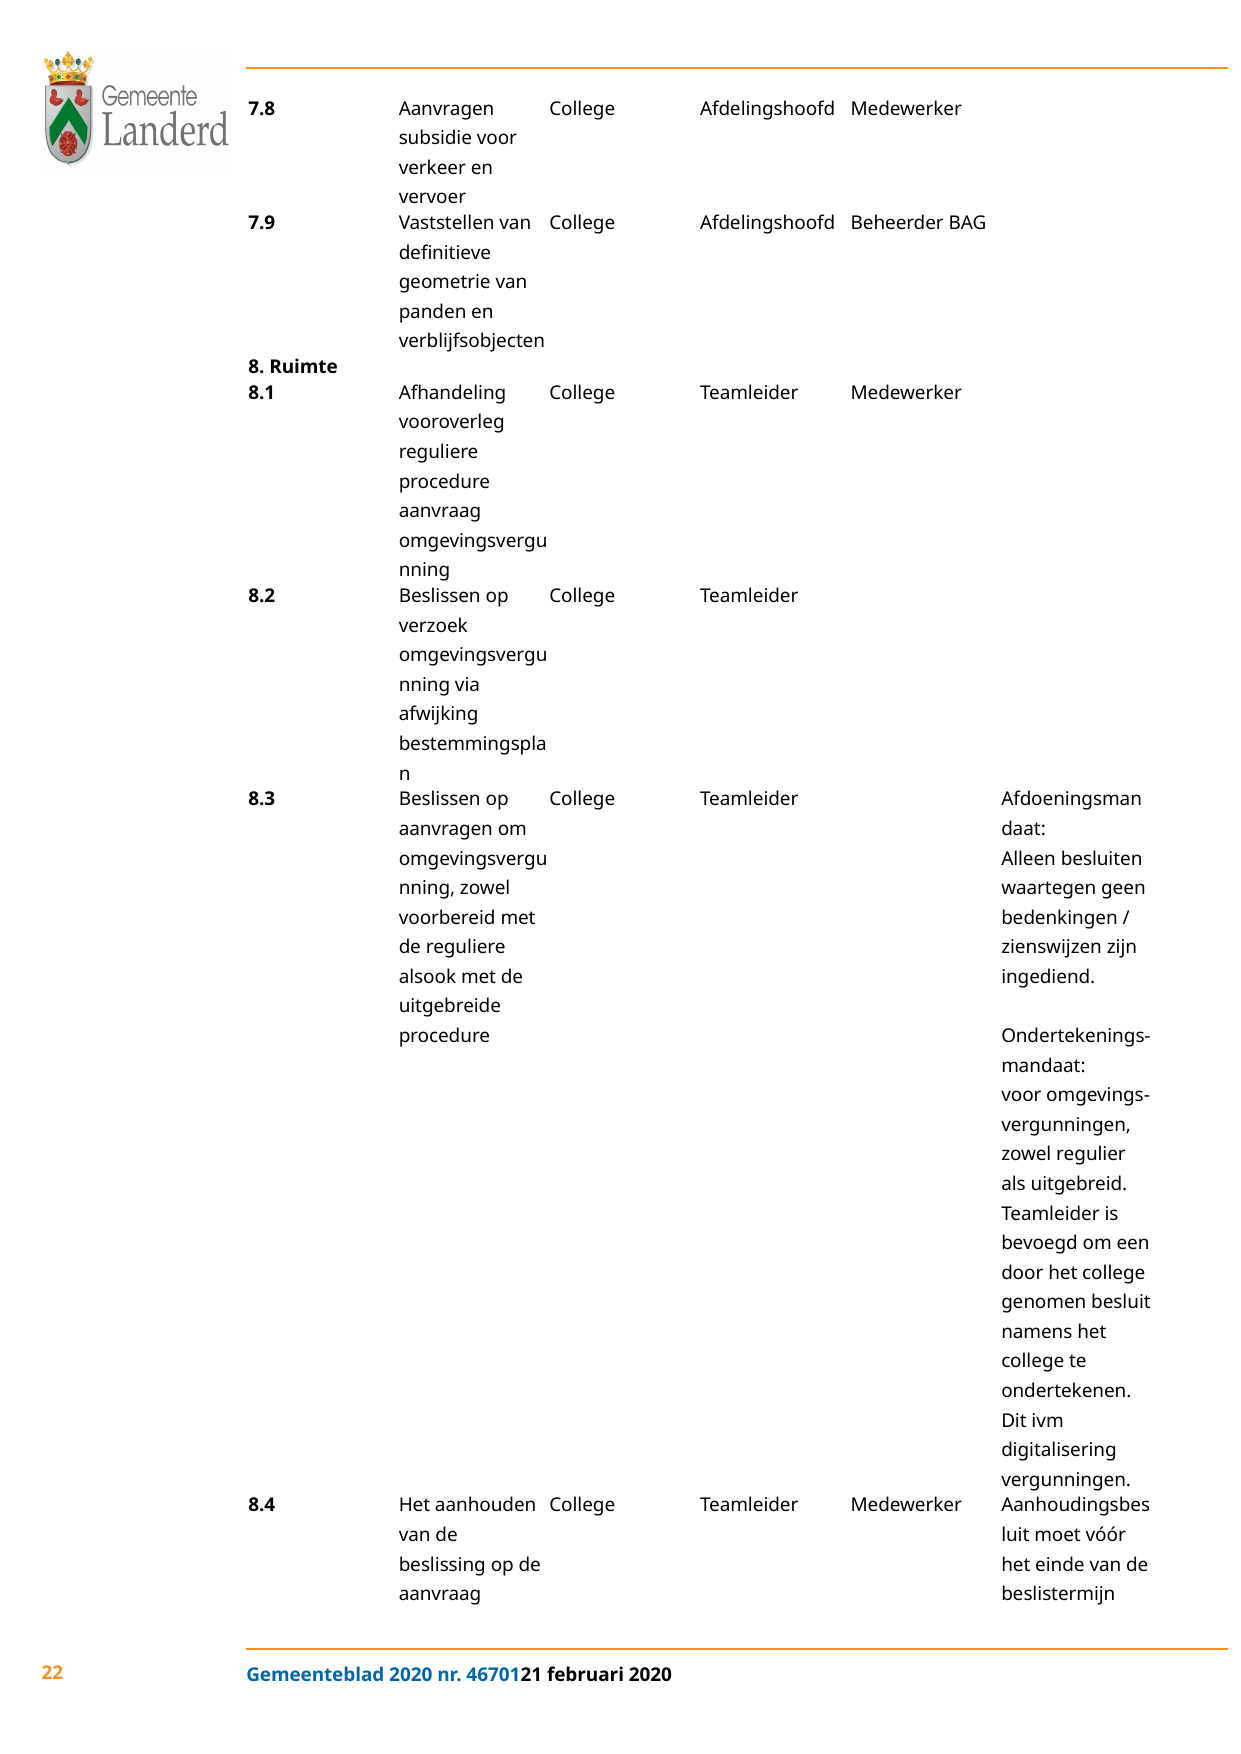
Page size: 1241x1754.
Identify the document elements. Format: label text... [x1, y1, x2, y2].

table_cell 8. Ruimte [248, 353, 1152, 379]
table_cell 8.2 [248, 582, 398, 786]
table_cell Teamleider [700, 786, 850, 1492]
table_cell College [549, 1492, 700, 1606]
table_cell Afdoeningsmandaat: Alleen besluiten waartegen geen bedenkingen / zienswijzen zijn ingediend. Ondertekenings-mandaat: voor omgevings-vergunningen, zowel regulier als uitgebreid. Teamleider is bevoegd om een door het college genomen besluit namens het college te ondertekenen. Dit ivm digitalisering vergunningen. [1001, 786, 1152, 1492]
table_cell Afdelingshoofd [700, 209, 850, 353]
table_cell 7.8 [248, 95, 398, 209]
table_cell Beheerder BAG [850, 209, 1001, 353]
table_cell [850, 582, 1001, 786]
table_cell 8.1 [248, 379, 398, 582]
table_cell 8.4 [248, 1492, 398, 1606]
picture [41, 47, 231, 172]
table_cell College [549, 209, 700, 353]
table_cell Aanhoudingsbesluit moet vóór het einde van de beslistermijn [1001, 1492, 1152, 1606]
table_cell Beslissen op aanvragen om omgevingsvergunning, zowel voorbereid met de reguliere alsook met de uitgebreide procedure [399, 786, 549, 1492]
table_cell Teamleider [700, 582, 850, 786]
table_cell 7.9 [248, 209, 398, 353]
table_cell Afdelingshoofd [700, 95, 850, 209]
table_cell [1001, 209, 1152, 353]
table_cell Aanvragen subsidie voor verkeer en vervoer [399, 95, 549, 209]
table_cell College [549, 95, 700, 209]
table_cell [1001, 95, 1152, 209]
table_cell Teamleider [700, 379, 850, 582]
table_cell College [549, 379, 700, 582]
table_cell College [549, 582, 700, 786]
table_cell Vaststellen van definitieve geometrie van panden en verblijfsobjecten [399, 209, 549, 353]
table_cell 8.3 [248, 786, 398, 1492]
table_cell [1001, 379, 1152, 582]
table_cell Het aanhouden van de beslissing op de aanvraag [399, 1492, 549, 1606]
table_cell Medewerker [850, 1492, 1001, 1606]
table_cell [850, 786, 1001, 1492]
table_cell Medewerker [850, 379, 1001, 582]
table_cell Teamleider [700, 1492, 850, 1606]
table_cell Beslissen op verzoek omgevingsvergunning via afwijking bestemmingsplan [399, 582, 549, 786]
table_cell Medewerker [850, 95, 1001, 209]
table_cell [1001, 582, 1152, 786]
table_cell Afhandeling vooroverleg reguliere procedure aanvraag omgevingsvergunning [399, 379, 549, 582]
table_cell College [549, 786, 700, 1492]
